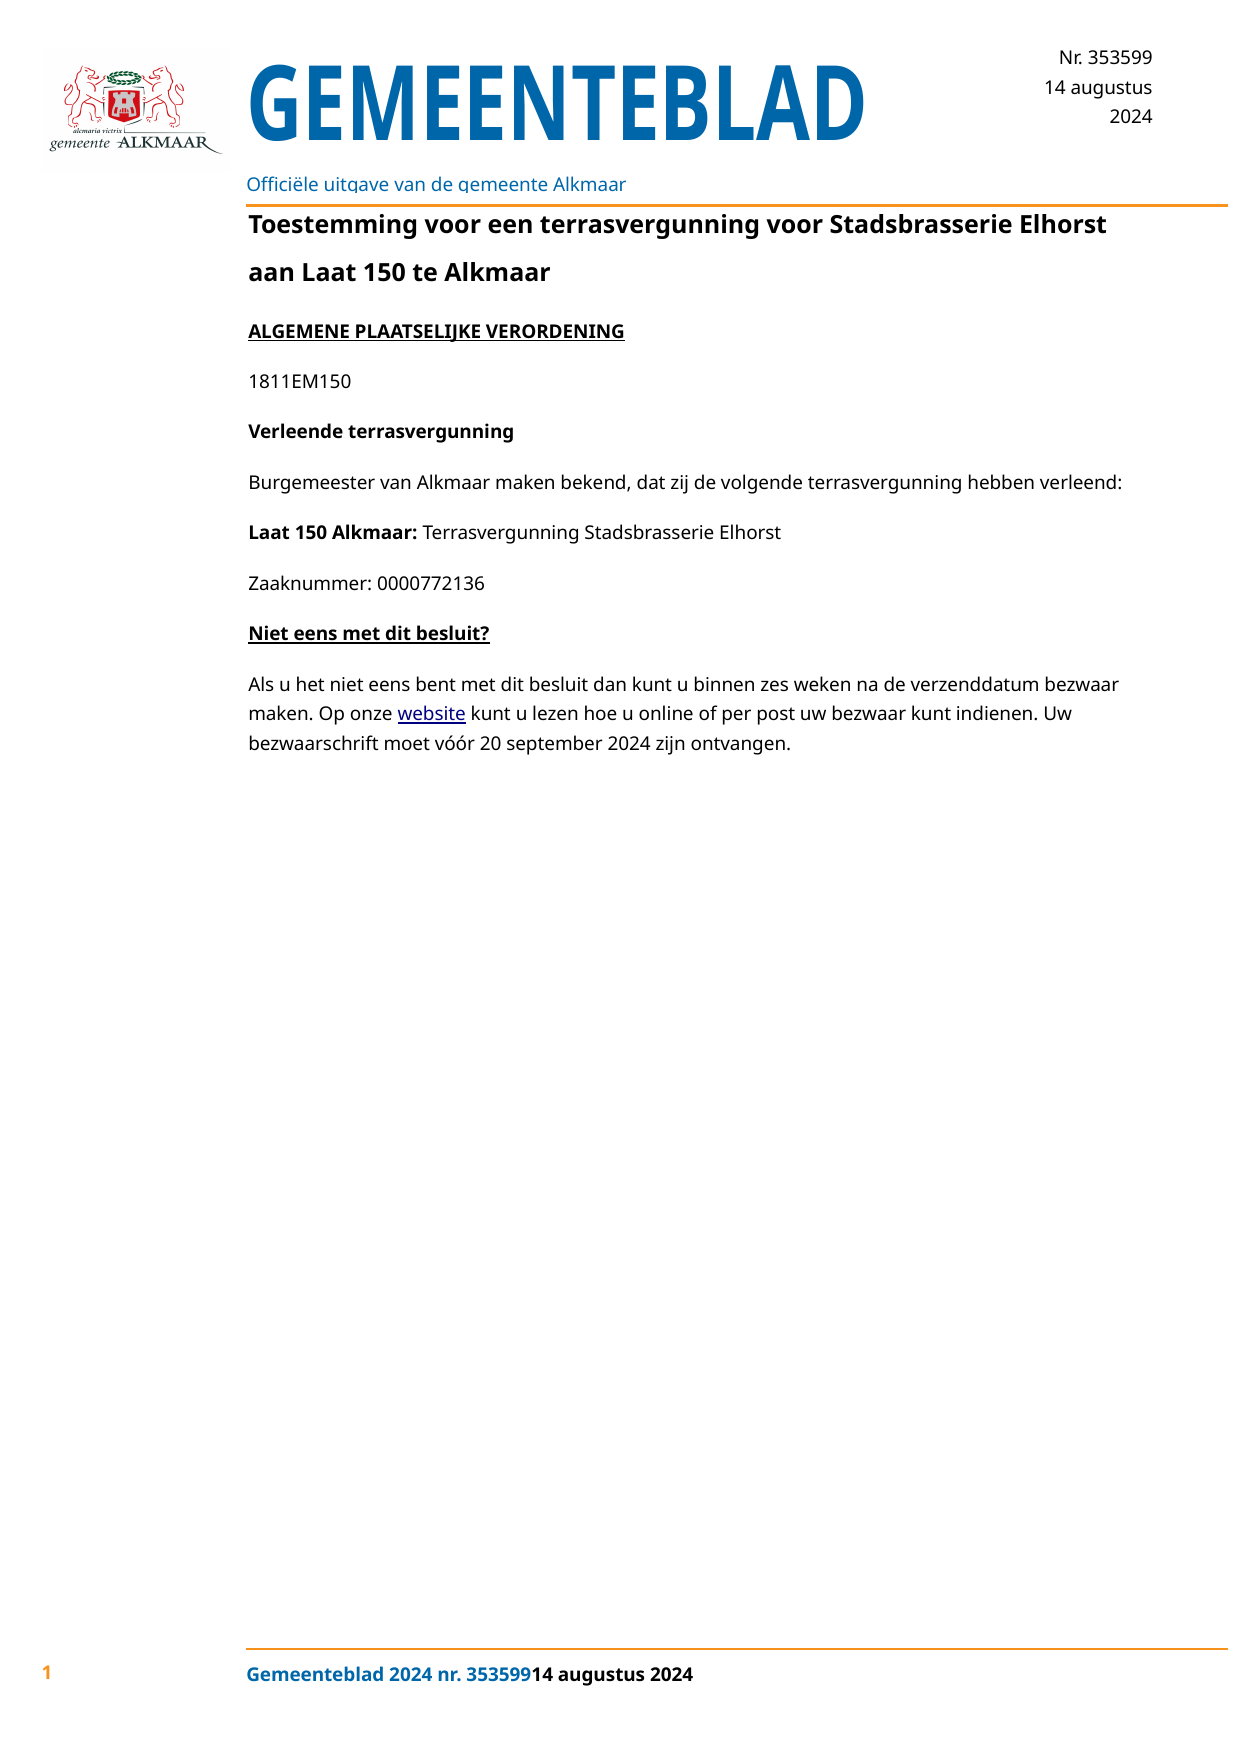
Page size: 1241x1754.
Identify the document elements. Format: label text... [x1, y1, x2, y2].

text Verleende terrasvergunning [248, 419, 1152, 444]
picture [41, 47, 231, 172]
text Laat 150 Alkmaar: Terrasvergunning Stadsbrasserie Elhorst [248, 519, 1152, 545]
text Burgemeester van Alkmaar maken bekend, dat zij de volgende terrasvergunning hebben verleend: [248, 469, 1152, 495]
text Zaaknummer: 0000772136 [248, 570, 1152, 596]
text 1811EM150 [248, 368, 1152, 394]
text ALGEMENE PLAATSELIJKE VERORDENING [248, 318, 1152, 344]
text Als u het niet eens bent met dit besluit dan kunt u binnen zes weken na de verzenddatum bezwaar maken. Op onze website kunt u lezen hoe u online of per post uw bezwaar kunt indienen. Uw bezwaarschrift moet vóór 20 september 2024 zijn ontvangen. [248, 671, 1152, 756]
text Toestemming voor een terrasvergunning voor Stadsbrasserie Elhorst aan Laat 150 te Alkmaar [248, 207, 1152, 288]
text Niet eens met dit besluit? [248, 620, 1152, 646]
